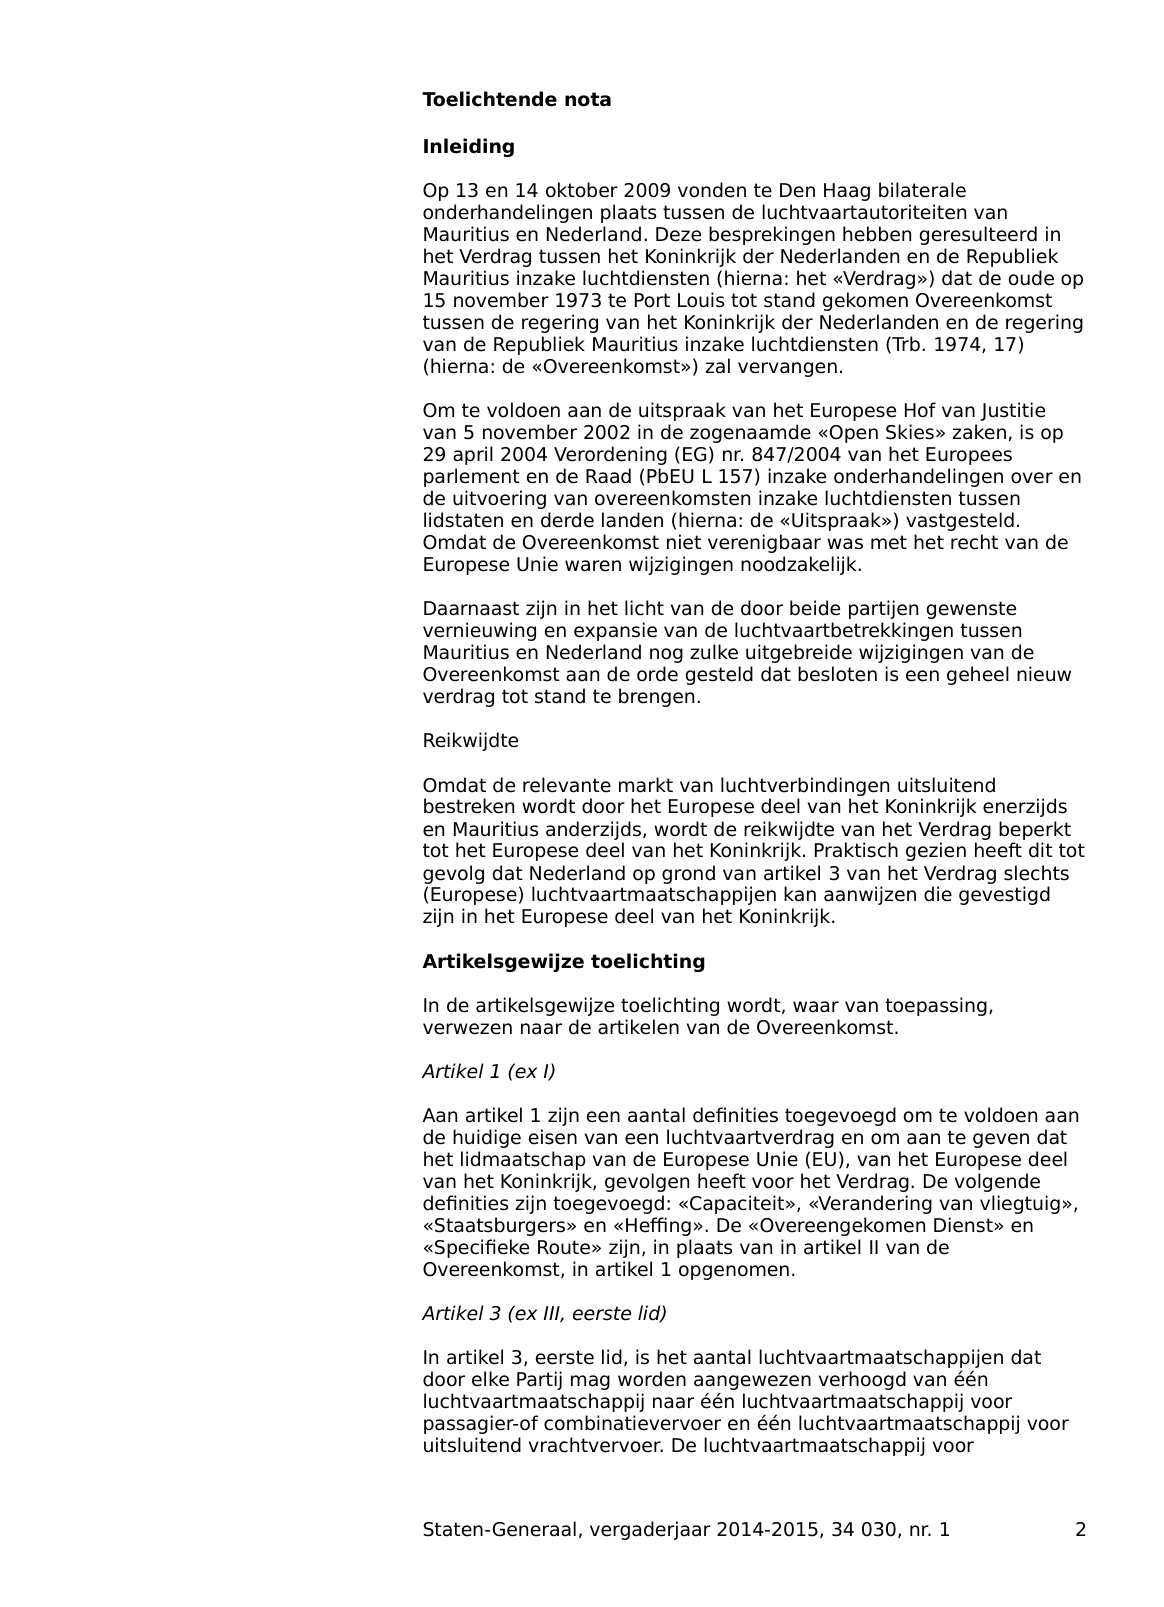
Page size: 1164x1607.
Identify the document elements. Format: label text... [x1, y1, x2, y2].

subtitle Artikel 3 (ex III, eerste lid) [422, 1303, 1087, 1325]
text In artikel 3, eerste lid, is het aantal luchtvaartmaatschappijen dat door elke Partij mag worden aangewezen verhoogd van één luchtvaartmaatschappij naar één luchtvaartmaatschappij voor passagier-of combinatievervoer en één luchtvaartmaatschappij voor uitsluitend vrachtvervoer. De luchtvaartmaatschappij voor [422, 1347, 1087, 1457]
subtitle Artikelsgewijze toelichting [422, 951, 1087, 972]
text Daarnaast zijn in het licht van de door beide partijen gewenste vernieuwing en expansie van de luchtvaartbetrekkingen tussen Mauritius en Nederland nog zulke uitgebreide wijzigingen van de Overeenkomst aan de orde gesteld dat besloten is een geheel nieuw verdrag tot stand te brengen. [422, 598, 1087, 708]
subtitle Toelichtende nota [422, 89, 1087, 111]
text In de artikelsgewijze toelichting wordt, waar van toepassing, verwezen naar de artikelen van de Overeenkomst. [422, 995, 1087, 1039]
subtitle Artikel 1 (ex I) [422, 1061, 1087, 1083]
subtitle Reikwijdte [422, 730, 1087, 752]
text Omdat de relevante markt van luchtverbindingen uitsluitend bestreken wordt door het Europese deel van het Koninkrijk enerzijds en Mauritius anderzijds, wordt de reikwijdte van het Verdrag beperkt tot het Europese deel van het Koninkrijk. Praktisch gezien heeft dit tot gevolg dat Nederland op grond van artikel 3 van het Verdrag slechts (Europese) luchtvaartmaatschappijen kan aanwijzen die gevestigd zijn in het Europese deel van het Koninkrijk. [422, 774, 1087, 928]
text Om te voldoen aan de uitspraak van het Europese Hof van Justitie van 5 november 2002 in de zogenaamde «Open Skies» zaken, is op 29 april 2004 Verordening (EG) nr. 847/2004 van het Europees parlement en de Raad (PbEU L 157) inzake onderhandelingen over en de uitvoering van overeenkomsten inzake luchtdiensten tussen lidstaten en derde landen (hierna: de «Uitspraak») vastgesteld. Omdat de Overeenkomst niet verenigbaar was met het recht van de Europese Unie waren wijzigingen noodzakelijk. [422, 400, 1087, 576]
text Op 13 en 14 oktober 2009 vonden te Den Haag bilaterale onderhandelingen plaats tussen de luchtvaartautoriteiten van Mauritius en Nederland. Deze besprekingen hebben geresulteerd in het Verdrag tussen het Koninkrijk der Nederlanden en de Republiek Mauritius inzake luchtdiensten (hierna: het «Verdrag») dat de oude op 15 november 1973 te Port Louis tot stand gekomen Overeenkomst tussen de regering van het Koninkrijk der Nederlanden en de regering van de Republiek Mauritius inzake luchtdiensten (Trb. 1974, 17) (hierna: de «Overeenkomst») zal vervangen. [422, 180, 1087, 378]
subtitle Inleiding [422, 136, 1087, 158]
text Aan artikel 1 zijn een aantal definities toegevoegd om te voldoen aan de huidige eisen van een luchtvaartverdrag en om aan te geven dat het lidmaatschap van de Europese Unie (EU), van het Europese deel van het Koninkrijk, gevolgen heeft voor het Verdrag. De volgende definities zijn toegevoegd: «Capaciteit», «Verandering van vliegtuig», «Staatsburgers» en «Heffing». De «Overeengekomen Dienst» en «Specifieke Route» zijn, in plaats van in artikel II van de Overeenkomst, in artikel 1 opgenomen. [422, 1105, 1087, 1281]
